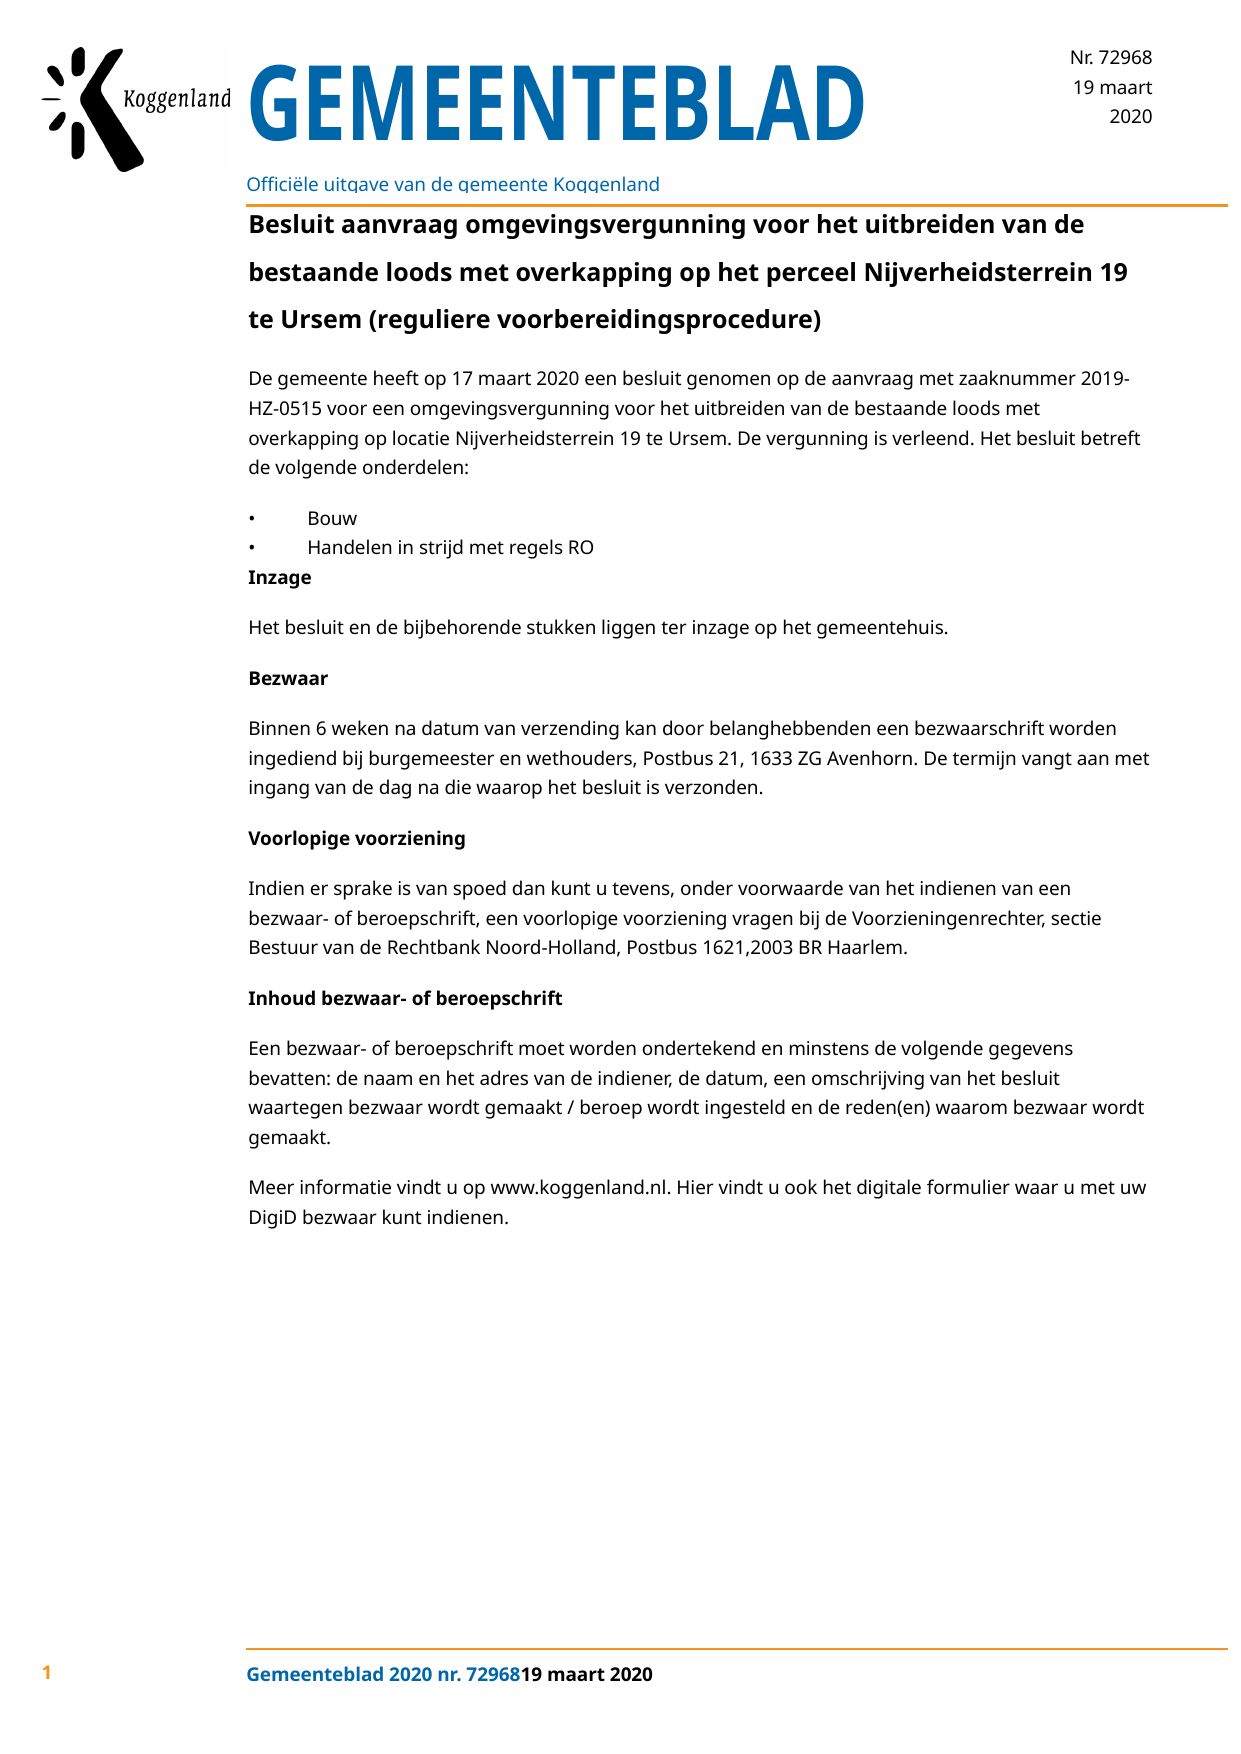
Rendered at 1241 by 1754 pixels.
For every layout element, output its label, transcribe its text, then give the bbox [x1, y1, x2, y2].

text De gemeente heeft op 17 maart 2020 een besluit genomen op de aanvraag met zaaknummer 2019-HZ-0515 voor een omgevingsvergunning voor het uitbreiden van de bestaande loods met overkapping op locatie Nijverheidsterrein 19 te Ursem. De vergunning is verleend. Het besluit betreft de volgende onderdelen: [248, 366, 1152, 480]
text Meer informatie vindt u op www.koggenland.nl. Hier vindt u ook het digitale formulier waar u met uw DigiD bezwaar kunt indienen. [248, 1174, 1152, 1229]
text Indien er sprake is van spoed dan kunt u tevens, onder voorwaarde van het indienen van een bezwaar- of beroepschrift, een voorlopige voorziening vragen bij de Voorzieningenrechter, sectie Bestuur van de Rechtbank Noord-Holland, Postbus 1621,2003 BR Haarlem. [248, 875, 1152, 960]
text Het besluit en de bijbehorende stukken liggen ter inzage op het gemeentehuis. [248, 614, 1152, 640]
text Besluit aanvraag omgevingsvergunning voor het uitbreiden van de bestaande loods met overkapping op het perceel Nijverheidsterrein 19 te Ursem (reguliere voorbereidingsprocedure) [248, 207, 1152, 336]
list Bouw [248, 505, 1152, 530]
text Voorlopige voorziening [248, 825, 1152, 850]
text Inzage [248, 564, 1152, 589]
picture [41, 47, 231, 172]
text Een bezwaar- of beroepschrift moet worden ondertekend en minstens de volgende gegevens bevatten: de naam en het adres van de indiener, de datum, een omschrijving van het besluit waartegen bezwaar wordt gemaakt / beroep wordt ingesteld en de reden(en) waarom bezwaar wordt gemaakt. [248, 1035, 1152, 1149]
text Binnen 6 weken na datum van verzending kan door belanghebbenden een bezwaarschrift worden ingediend bij burgemeester en wethouders, Postbus 21, 1633 ZG Avenhorn. De termijn vangt aan met ingang van de dag na die waarop het besluit is verzonden. [248, 715, 1152, 800]
text Bezwaar [248, 665, 1152, 690]
text Inhoud bezwaar- of beroepschrift [248, 985, 1152, 1010]
list Handelen in strijd met regels RO [248, 534, 1152, 560]
